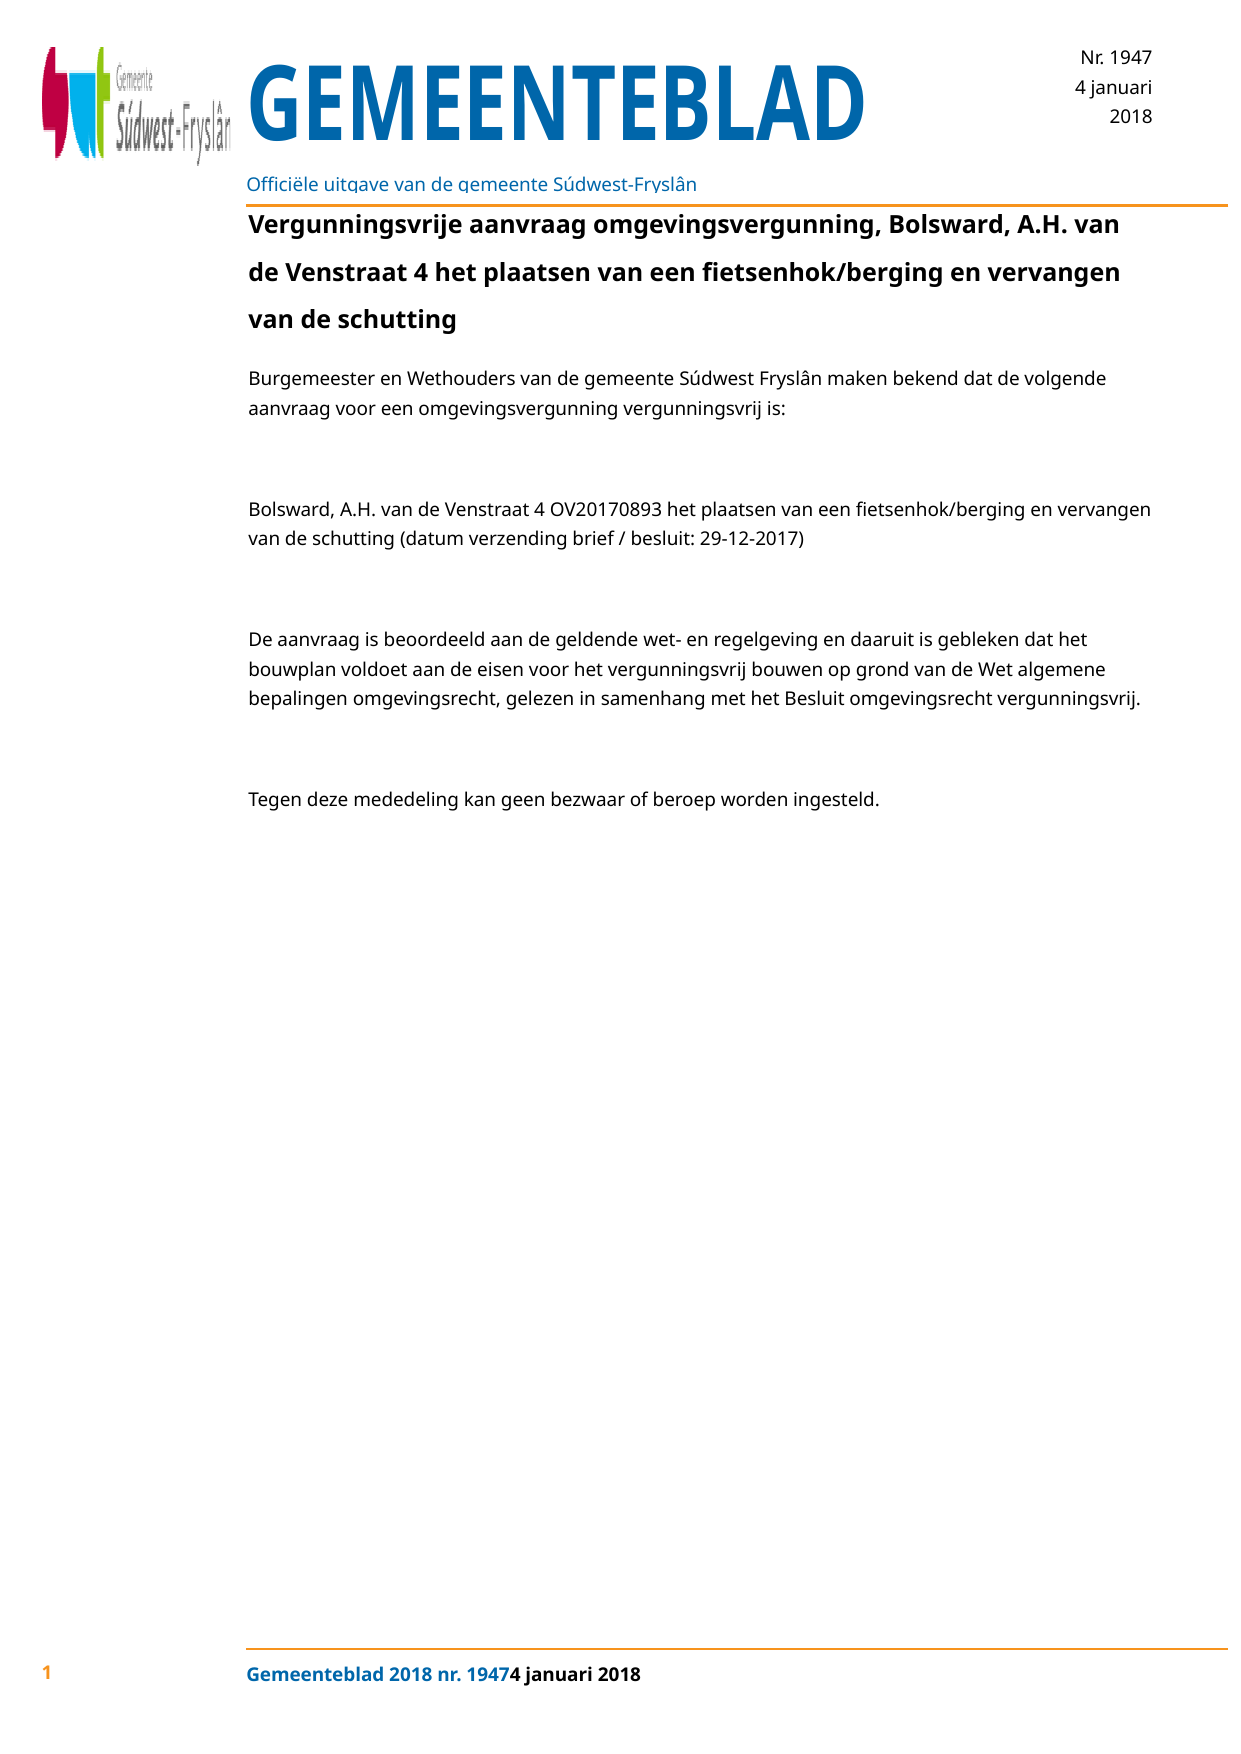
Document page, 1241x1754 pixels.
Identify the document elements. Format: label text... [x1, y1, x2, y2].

text Burgemeester en Wethouders van de gemeente Súdwest Fryslân maken bekend dat de volgende aanvraag voor een omgevingsvergunning vergunningsvrij is: [248, 366, 1152, 421]
text Bolsward, A.H. van de Venstraat 4 OV20170893 het plaatsen van een fietsenhok/berging en vervangen van de schutting (datum verzending brief / besluit: 29-12-2017) [248, 496, 1152, 551]
text Tegen deze mededeling kan geen bezwaar of beroep worden ingesteld. [248, 786, 1152, 812]
picture [41, 47, 231, 172]
text De aanvraag is beoordeeld aan de geldende wet- en regelgeving en daaruit is gebleken dat het bouwplan voldoet aan de eisen voor het vergunningsvrij bouwen op grond van de Wet algemene bepalingen omgevingsrecht, gelezen in samenhang met het Besluit omgevingsrecht vergunningsvrij. [248, 626, 1152, 711]
text Vergunningsvrije aanvraag omgevingsvergunning, Bolsward, A.H. van de Venstraat 4 het plaatsen van een fietsenhok/berging en vervangen van de schutting [248, 207, 1152, 336]
